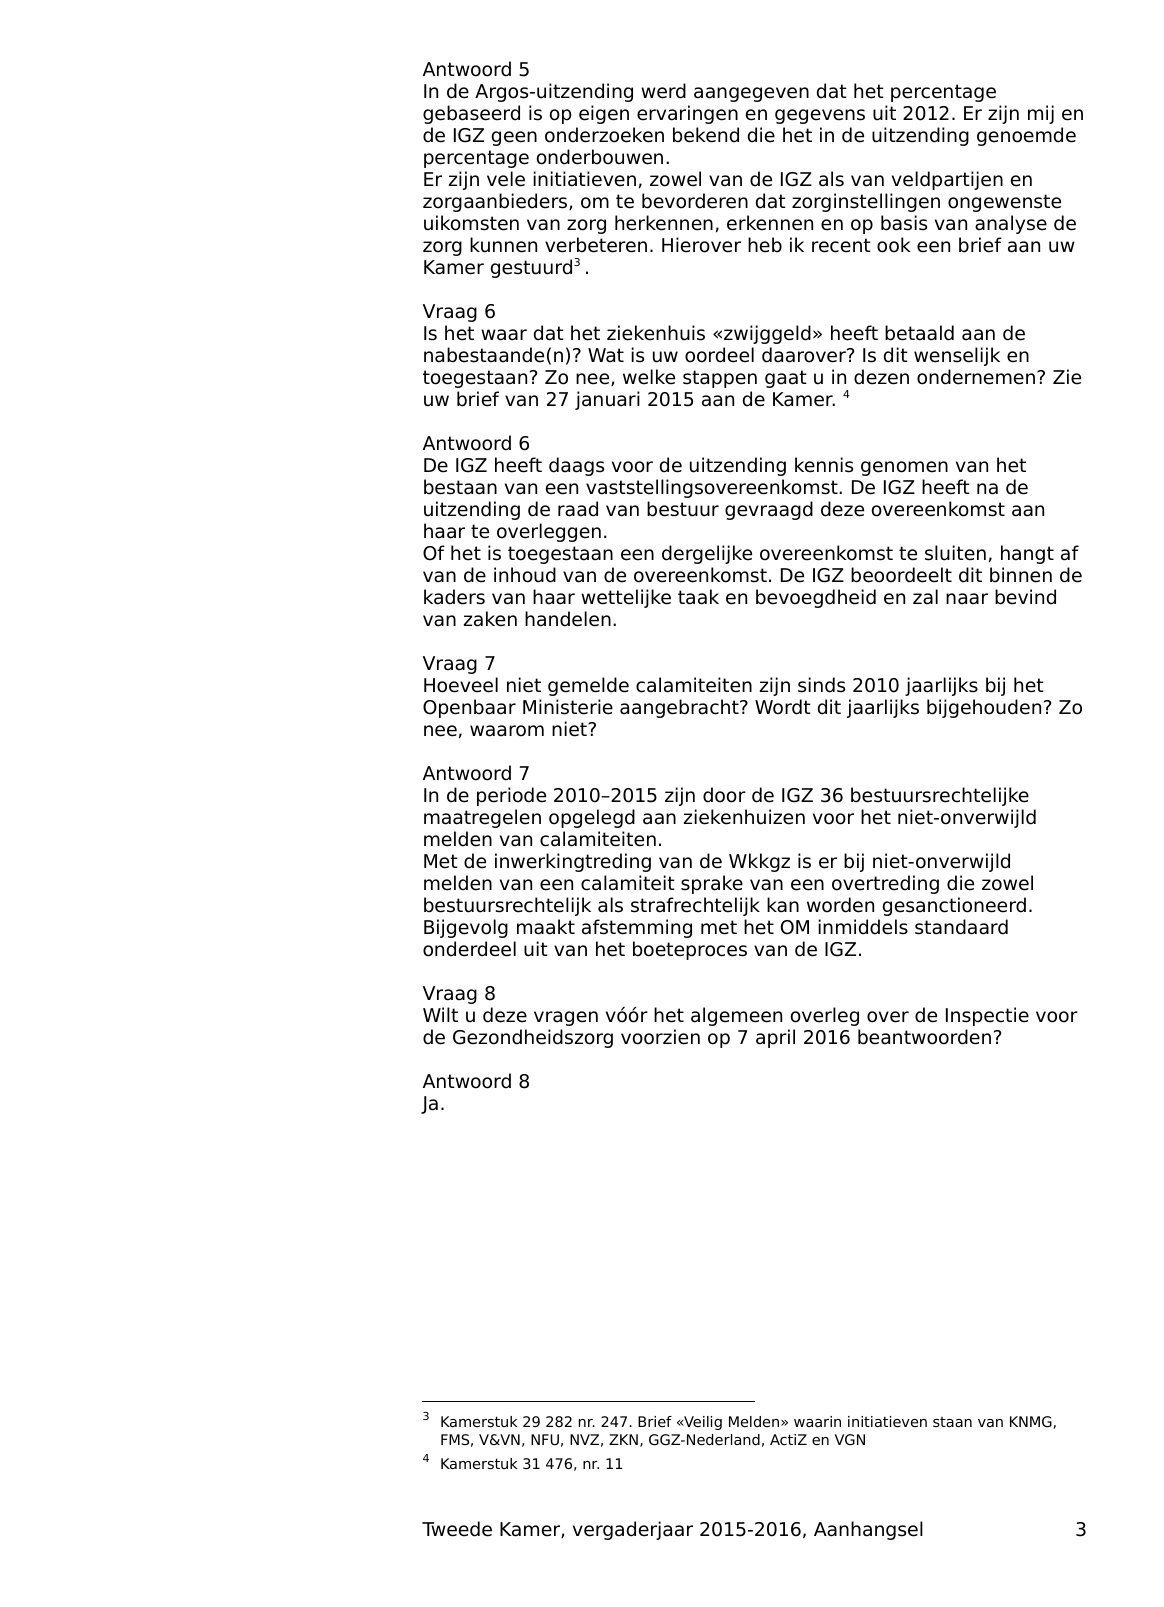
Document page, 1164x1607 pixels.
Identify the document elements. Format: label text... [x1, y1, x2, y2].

text Antwoord 7 [422, 763, 1087, 785]
text In de Argos-uitzending werd aangegeven dat het percentage gebaseerd is op eigen ervaringen en gegevens uit 2012. Er zijn mij en de IGZ geen onderzoeken bekend die het in de uitzending genoemde percentage onderbouwen. [422, 81, 1087, 169]
text De IGZ heeft daags voor de uitzending kennis genomen van het bestaan van een vaststellingsovereenkomst. De IGZ heeft na de uitzending de raad van bestuur gevraagd deze overeenkomst aan haar te overleggen. [422, 455, 1087, 543]
text Antwoord 5 [422, 59, 1087, 81]
text Antwoord 6 [422, 433, 1087, 455]
text Kamerstuk 29 282 nr. 247. Brief «Veilig Melden» waarin initiatieven staan van KNMG, FMS, V&VN, NFU, NVZ, ZKN, GGZ-Nederland, ActiZ en VGN [422, 1410, 1087, 1449]
text In de periode 2010–2015 zijn door de IGZ 36 bestuursrechtelijke maatregelen opgelegd aan ziekenhuizen voor het niet-onverwijld melden van calamiteiten. [422, 785, 1087, 851]
text Vraag 7 [422, 653, 1087, 675]
text Antwoord 8 [422, 1071, 1087, 1093]
text Of het is toegestaan een dergelijke overeenkomst te sluiten, hangt af van de inhoud van de overeenkomst. De IGZ beoordeelt dit binnen de kaders van haar wettelijke taak en bevoegdheid en zal naar bevind van zaken handelen. [422, 543, 1087, 631]
text Er zijn vele initiatieven, zowel van de IGZ als van veldpartijen en zorgaanbieders, om te bevorderen dat zorginstellingen ongewenste uikomsten van zorg herkennen, erkennen en op basis van analyse de zorg kunnen verbeteren. Hierover heb ik recent ook een brief aan uw Kamer gestuurd. [422, 169, 1087, 279]
text Hoeveel niet gemelde calamiteiten zijn sinds 2010 jaarlijks bij het Openbaar Ministerie aangebracht? Wordt dit jaarlijks bijgehouden? Zo nee, waarom niet? [422, 675, 1087, 741]
text Ja. [422, 1093, 1087, 1115]
text Wilt u deze vragen vóór het algemeen overleg over de Inspectie voor de Gezondheidszorg voorzien op 7 april 2016 beantwoorden? [422, 1005, 1087, 1049]
text Kamerstuk 31 476, nr. 11 [422, 1452, 1087, 1474]
text Vraag 6 [422, 301, 1087, 323]
text Met de inwerkingtreding van de Wkkgz is er bij niet-onverwijld melden van een calamiteit sprake van een overtreding die zowel bestuursrechtelijk als strafrechtelijk kan worden gesanctioneerd. Bijgevolg maakt afstemming met het OM inmiddels standaard onderdeel uit van het boeteproces van de IGZ. [422, 851, 1087, 961]
text Is het waar dat het ziekenhuis «zwijggeld» heeft betaald aan de nabestaande(n)? Wat is uw oordeel daarover? Is dit wenselijk en toegestaan? Zo nee, welke stappen gaat u in dezen ondernemen? Zie uw brief van 27 januari 2015 aan de Kamer. [422, 323, 1087, 411]
text Vraag 8 [422, 983, 1087, 1005]
